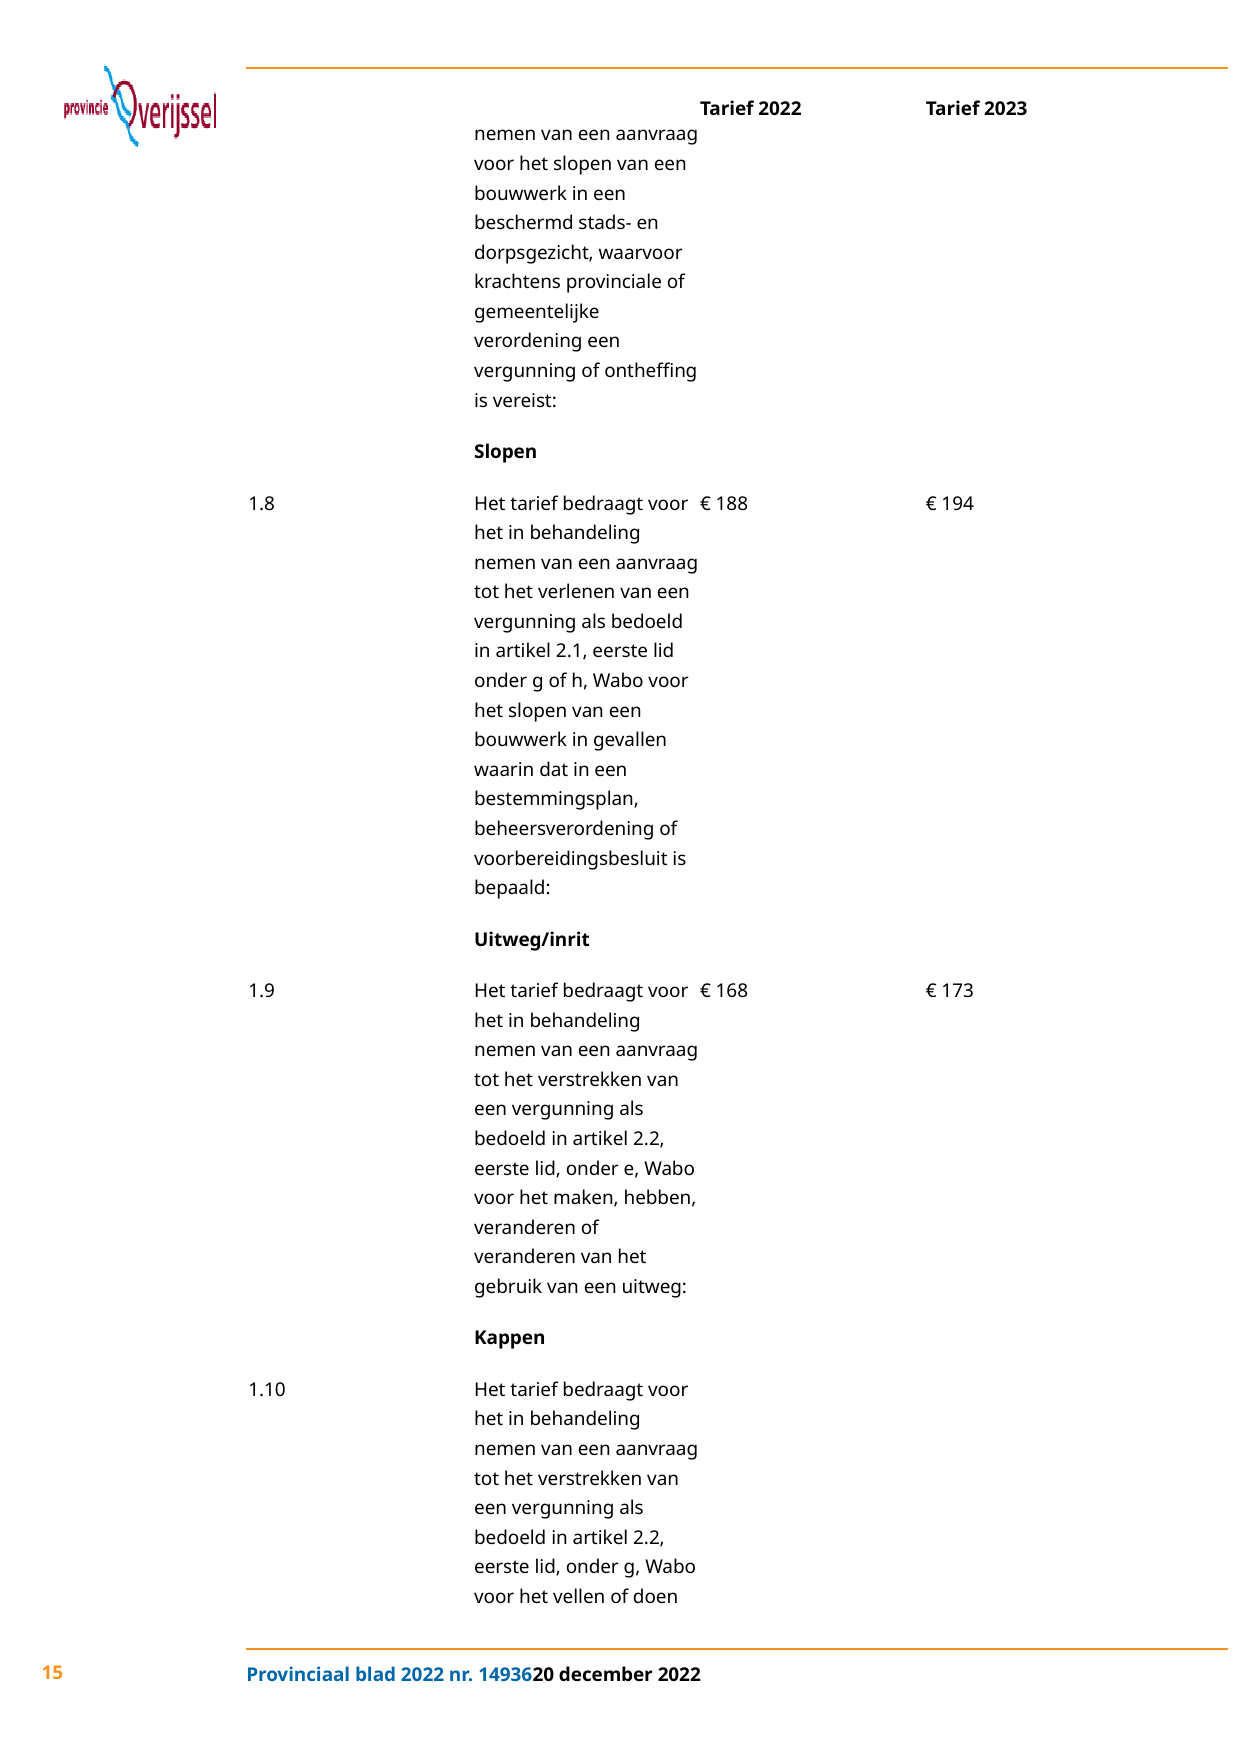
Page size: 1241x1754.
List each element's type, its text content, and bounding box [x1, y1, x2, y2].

table_cell [248, 951, 474, 977]
table_cell [248, 1299, 474, 1324]
table_cell [700, 464, 926, 490]
table_cell [248, 1325, 474, 1350]
table_cell [926, 1325, 1152, 1350]
table_cell [700, 1325, 926, 1350]
table_cell € 194 [926, 490, 1152, 900]
table_cell 1.9 [248, 977, 474, 1299]
table_cell Slopen [474, 438, 700, 464]
table_cell [700, 1299, 926, 1324]
table_cell [926, 951, 1152, 977]
table_cell [474, 1299, 700, 1324]
table_header Tarief 2022 [700, 95, 926, 121]
table_cell [248, 900, 474, 926]
picture [41, 47, 231, 172]
table_cell [700, 951, 926, 977]
table_cell [248, 413, 474, 438]
table_cell [248, 1350, 474, 1376]
table_cell [700, 1350, 926, 1376]
table_cell [700, 413, 926, 438]
table_cell [248, 121, 474, 412]
table_cell Het tarief bedraagt voor het in behandeling nemen van een aanvraag tot het verstrekken van een vergunning als bedoeld in artikel 2.2, eerste lid, onder e, Wabo voor het maken, hebben, veranderen of veranderen van het gebruik van een uitweg: [474, 977, 700, 1299]
table_cell [474, 464, 700, 490]
table_cell [248, 438, 474, 464]
table_cell [700, 438, 926, 464]
table_cell 1.10 [248, 1376, 474, 1609]
table_cell [474, 951, 700, 977]
table_cell € 188 [700, 490, 926, 900]
table_cell [700, 121, 926, 412]
table_cell nemen van een aanvraag voor het slopen van een bouwwerk in een beschermd stads- en dorpsgezicht, waarvoor krachtens provinciale of gemeentelijke verordening een vergunning of ontheffing is vereist: [474, 121, 700, 412]
table_cell [926, 464, 1152, 490]
table_cell Uitweg/inrit [474, 926, 700, 951]
table_cell [926, 900, 1152, 926]
table_header [474, 95, 700, 121]
table_cell [926, 413, 1152, 438]
table_cell [926, 121, 1152, 412]
table_cell [926, 438, 1152, 464]
table_cell € 173 [926, 977, 1152, 1299]
table_cell Het tarief bedraagt voor het in behandeling nemen van een aanvraag tot het verstrekken van een vergunning als bedoeld in artikel 2.2, eerste lid, onder g, Wabo voor het vellen of doen [474, 1376, 700, 1609]
table_cell Het tarief bedraagt voor het in behandeling nemen van een aanvraag tot het verlenen van een vergunning als bedoeld in artikel 2.1, eerste lid onder g of h, Wabo voor het slopen van een bouwwerk in gevallen waarin dat in een bestemmingsplan, beheersverordening of voorbereidingsbesluit is bepaald: [474, 490, 700, 900]
table_cell [926, 1376, 1152, 1609]
table_cell [700, 1376, 926, 1609]
table_header Tarief 2023 [926, 95, 1152, 121]
table_cell 1.8 [248, 490, 474, 900]
table_cell [926, 1299, 1152, 1324]
table_cell [700, 926, 926, 951]
table_cell [700, 900, 926, 926]
table_cell [926, 1350, 1152, 1376]
table_cell [474, 900, 700, 926]
table_header [248, 95, 474, 121]
table_cell [248, 926, 474, 951]
table_cell [248, 464, 474, 490]
table_cell [926, 926, 1152, 951]
table_cell [474, 1350, 700, 1376]
table_cell Kappen [474, 1325, 700, 1350]
table_cell [474, 413, 700, 438]
table_cell € 168 [700, 977, 926, 1299]
